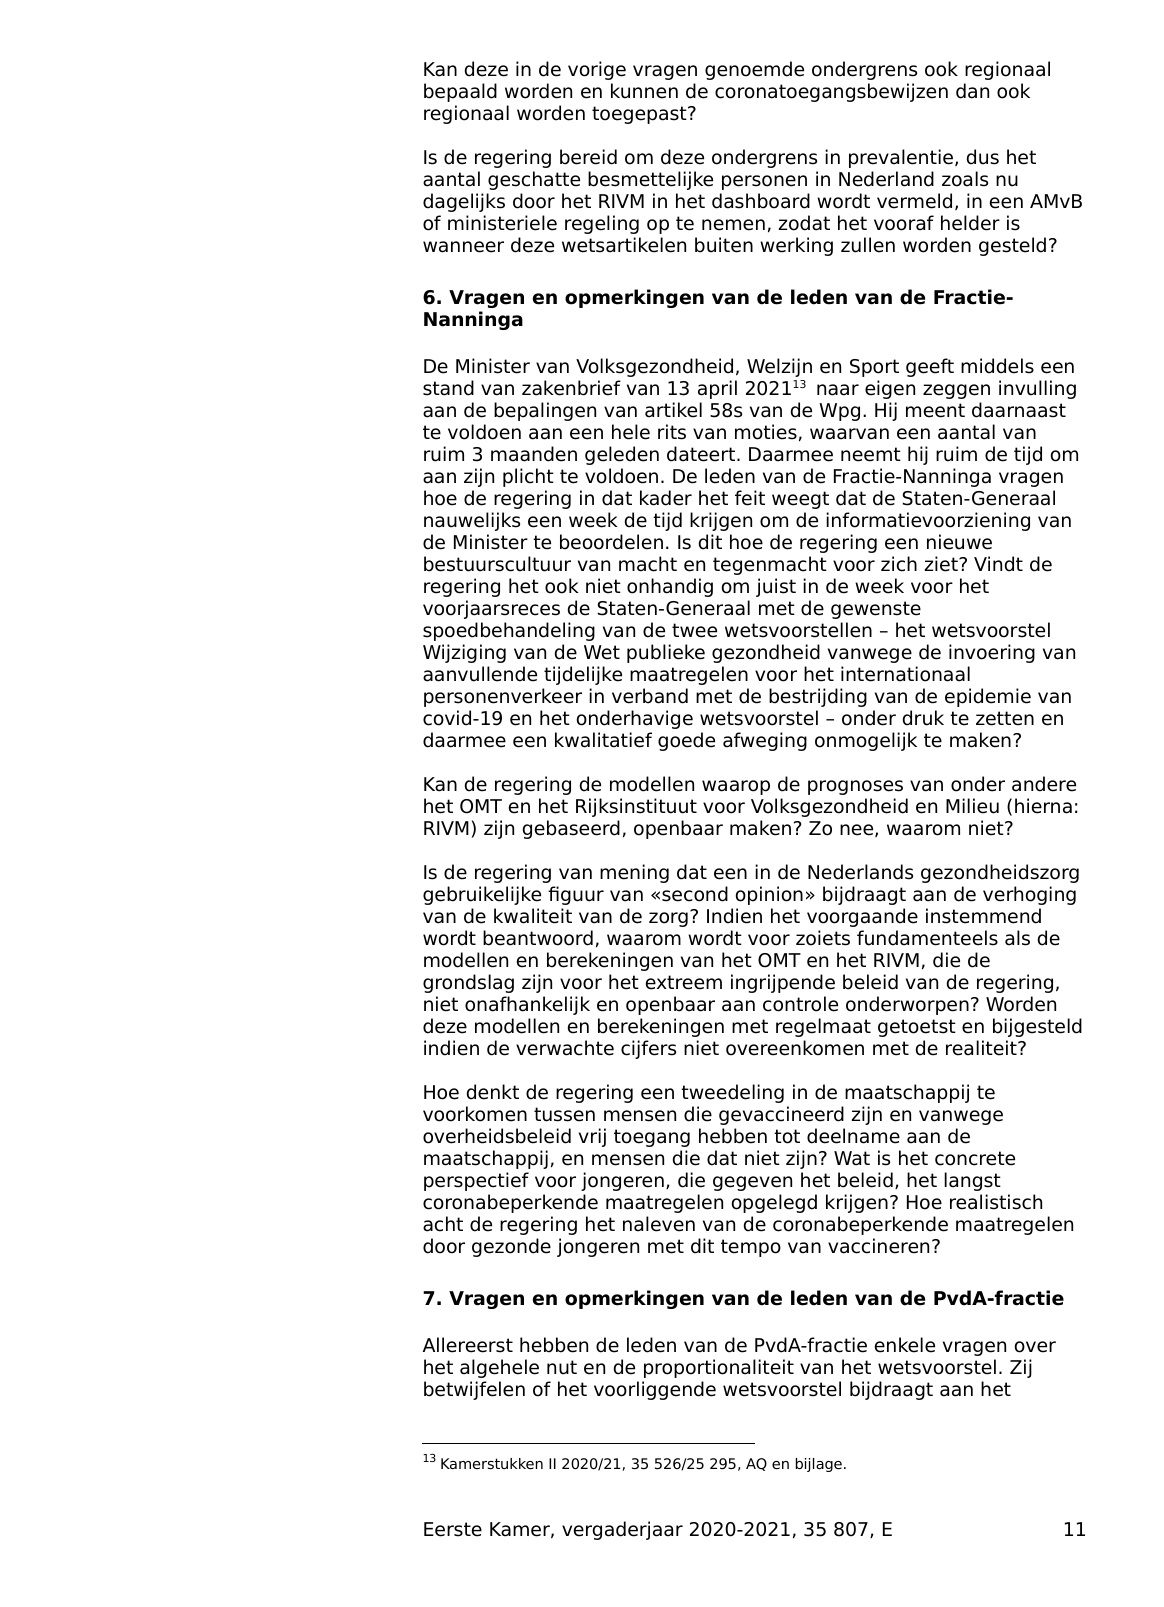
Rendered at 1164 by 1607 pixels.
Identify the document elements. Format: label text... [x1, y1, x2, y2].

subtitle 6. Vragen en opmerkingen van de leden van de Fractie-Nanninga [422, 287, 1087, 331]
text Kamerstukken II 2020/21, 35 526/25 295, AQ en bijlage. [422, 1452, 1087, 1474]
text Is de regering bereid om deze ondergrens in prevalentie, dus het aantal geschatte besmettelijke personen in Nederland zoals nu dagelijks door het RIVM in het dashboard wordt vermeld, in een AMvB of ministeriele regeling op te nemen, zodat het vooraf helder is wanneer deze wetsartikelen buiten werking zullen worden gesteld? [422, 147, 1087, 257]
text De Minister van Volksgezondheid, Welzijn en Sport geeft middels een stand van zakenbrief van 13 april 2021 naar eigen zeggen invulling aan de bepalingen van artikel 58s van de Wpg. Hij meent daarnaast te voldoen aan een hele rits van moties, waarvan een aantal van ruim 3 maanden geleden dateert. Daarmee neemt hij ruim de tijd om aan zijn plicht te voldoen. De leden van de Fractie-Nanninga vragen hoe de regering in dat kader het feit weegt dat de Staten-Generaal nauwelijks een week de tijd krijgen om de informatievoorziening van de Minister te beoordelen. Is dit hoe de regering een nieuwe bestuurscultuur van macht en tegenmacht voor zich ziet? Vindt de regering het ook niet onhandig om juist in de week voor het voorjaarsreces de Staten-Generaal met de gewenste spoedbehandeling van de twee wetsvoorstellen – het wetsvoorstel Wijziging van de Wet publieke gezondheid vanwege de invoering van aanvullende tijdelijke maatregelen voor het internationaal personenverkeer in verband met de bestrijding van de epidemie van covid-19 en het onderhavige wetsvoorstel – onder druk te zetten en daarmee een kwalitatief goede afweging onmogelijk te maken? [422, 356, 1087, 752]
subtitle 7. Vragen en opmerkingen van de leden van de PvdA-fractie [422, 1288, 1087, 1310]
text Is de regering van mening dat een in de Nederlands gezondheidszorg gebruikelijke figuur van «second opinion» bijdraagt aan de verhoging van de kwaliteit van de zorg? Indien het voorgaande instemmend wordt beantwoord, waarom wordt voor zoiets fundamenteels als de modellen en berekeningen van het OMT en het RIVM, die de grondslag zijn voor het extreem ingrijpende beleid van de regering, niet onafhankelijk en openbaar aan controle onderworpen? Worden deze modellen en berekeningen met regelmaat getoetst en bijgesteld indien de verwachte cijfers niet overeenkomen met de realiteit? [422, 862, 1087, 1060]
text Hoe denkt de regering een tweedeling in de maatschappij te voorkomen tussen mensen die gevaccineerd zijn en vanwege overheidsbeleid vrij toegang hebben tot deelname aan de maatschappij, en mensen die dat niet zijn? Wat is het concrete perspectief voor jongeren, die gegeven het beleid, het langst coronabeperkende maatregelen opgelegd krijgen? Hoe realistisch acht de regering het naleven van de coronabeperkende maatregelen door gezonde jongeren met dit tempo van vaccineren? [422, 1082, 1087, 1258]
text Allereerst hebben de leden van de PvdA-fractie enkele vragen over het algehele nut en de proportionaliteit van het wetsvoorstel. Zij betwijfelen of het voorliggende wetsvoorstel bijdraagt aan het [422, 1335, 1087, 1401]
text Kan de regering de modellen waarop de prognoses van onder andere het OMT en het Rijksinstituut voor Volksgezondheid en Milieu (hierna: RIVM) zijn gebaseerd, openbaar maken? Zo nee, waarom niet? [422, 774, 1087, 840]
text Kan deze in de vorige vragen genoemde ondergrens ook regionaal bepaald worden en kunnen de coronatoegangsbewijzen dan ook regionaal worden toegepast? [422, 59, 1087, 125]
